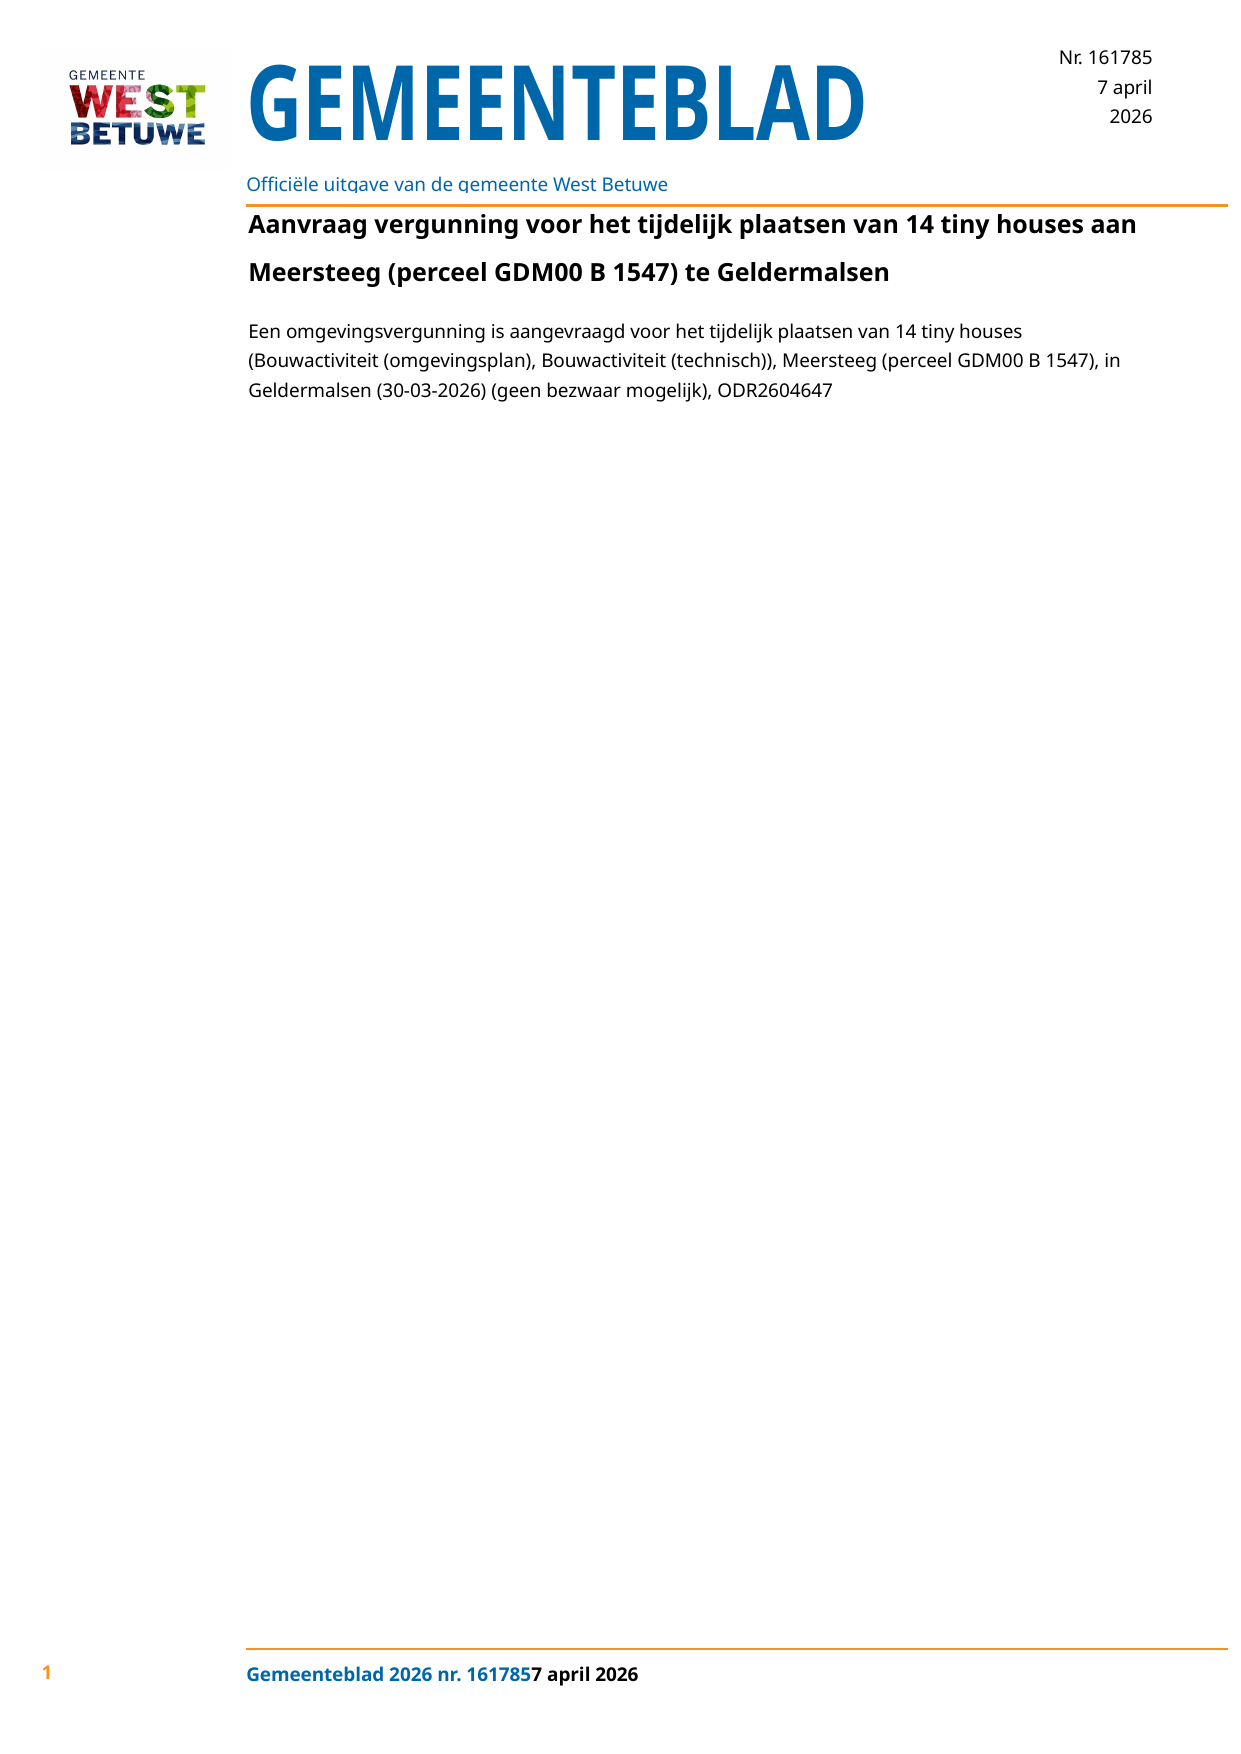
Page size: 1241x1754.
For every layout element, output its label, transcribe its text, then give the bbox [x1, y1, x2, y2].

text Een omgevingsvergunning is aangevraagd voor het tijdelijk plaatsen van 14 tiny houses (Bouwactiviteit (omgevingsplan), Bouwactiviteit (technisch)), Meersteeg (perceel GDM00 B 1547), in Geldermalsen (30-03-2026) (geen bezwaar mogelijk), ODR2604647 [248, 318, 1152, 403]
picture [41, 47, 231, 172]
text Aanvraag vergunning voor het tijdelijk plaatsen van 14 tiny houses aan Meersteeg (perceel GDM00 B 1547) te Geldermalsen [248, 207, 1152, 288]
